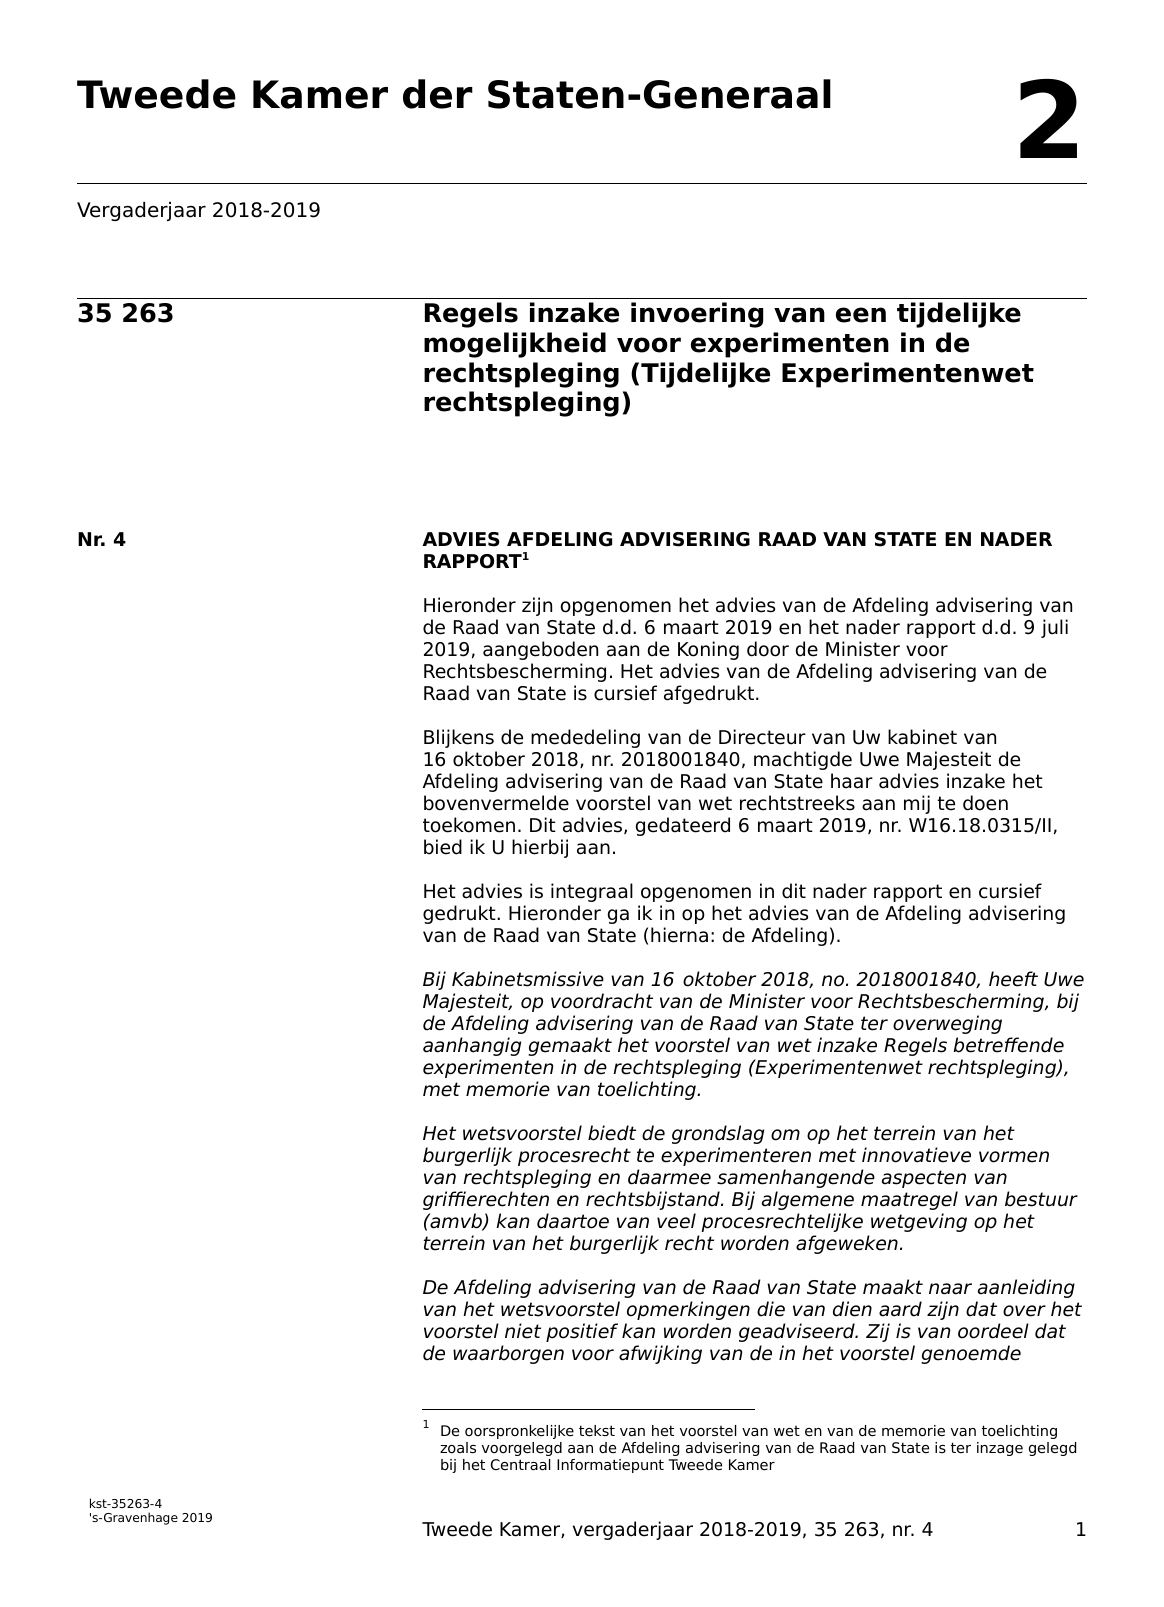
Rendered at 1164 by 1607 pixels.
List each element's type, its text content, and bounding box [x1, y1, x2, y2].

table_cell Vergaderjaar 2018-2019 [77, 184, 1087, 298]
text Het wetsvoorstel biedt de grondslag om op het terrein van het burgerlijk procesrecht te experimenteren met innovatieve vormen van rechtspleging en daarmee samenhangende aspecten van griffierechten en rechtsbijstand. Bij algemene maatregel van bestuur (amvb) kan daartoe van veel procesrechtelijke wetgeving op het terrein van het burgerlijk recht worden afgeweken. [422, 1123, 1087, 1255]
text 's-Gravenhage 2019 [88, 1511, 323, 1525]
text De Afdeling advisering van de Raad van State maakt naar aanleiding van het wetsvoorstel opmerkingen die van dien aard zijn dat over het voorstel niet positief kan worden geadviseerd. Zij is van oordeel dat de waarborgen voor afwijking van de in het voorstel genoemde [422, 1277, 1087, 1365]
text Bij Kabinetsmissive van 16 oktober 2018, no. 2018001840, heeft Uwe Majesteit, op voordracht van de Minister voor Rechtsbescherming, bij de Afdeling advisering van de Raad van State ter overweging aanhangig gemaakt het voorstel van wet inzake Regels betreffende experimenten in de rechtspleging (Experimentenwet rechtspleging), met memorie van toelichting. [422, 969, 1087, 1101]
text Het advies is integraal opgenomen in dit nader rapport en cursief gedrukt. Hieronder ga ik in op het advies van de Afdeling advisering van de Raad van State (hierna: de Afdeling). [422, 881, 1087, 947]
text Blijkens de mededeling van de Directeur van Uw kabinet van 16 oktober 2018, nr. 2018001840, machtigde Uwe Majesteit de Afdeling advisering van de Raad van State haar advies inzake het bovenvermelde voorstel van wet rechtstreeks aan mij te doen toekomen. Dit advies, gedateerd 6 maart 2019, nr. W16.18.0315/II, bied ik U hierbij aan. [422, 727, 1087, 859]
text Hieronder zijn opgenomen het advies van de Afdeling advisering van de Raad van State d.d. 6 maart 2019 en het nader rapport d.d. 9 juli 2019, aangeboden aan de Koning door de Minister voor Rechtsbescherming. Het advies van de Afdeling advisering van de Raad van State is cursief afgedrukt. [422, 595, 1087, 705]
table_header 2 [886, 59, 1087, 183]
subtitle 35 263 Regels inzake invoering van een tijdelijke mogelijkheid voor experimenten in de rechtspleging (Tijdelijke Experimentenwet rechtspleging) [77, 299, 1087, 418]
table_header Tweede Kamer der Staten-Generaal [77, 59, 886, 183]
subtitle Nr. 4 ADVIES AFDELING ADVISERING RAAD VAN STATE EN NADER RAPPORT [77, 529, 1087, 573]
text kst-35263-4 [88, 1497, 323, 1511]
text De oorspronkelijke tekst van het voorstel van wet en van de memorie van toelichting zoals voorgelegd aan de Afdeling advisering van de Raad van State is ter inzage gelegd bij het Centraal Informatiepunt Tweede Kamer [422, 1418, 1087, 1474]
